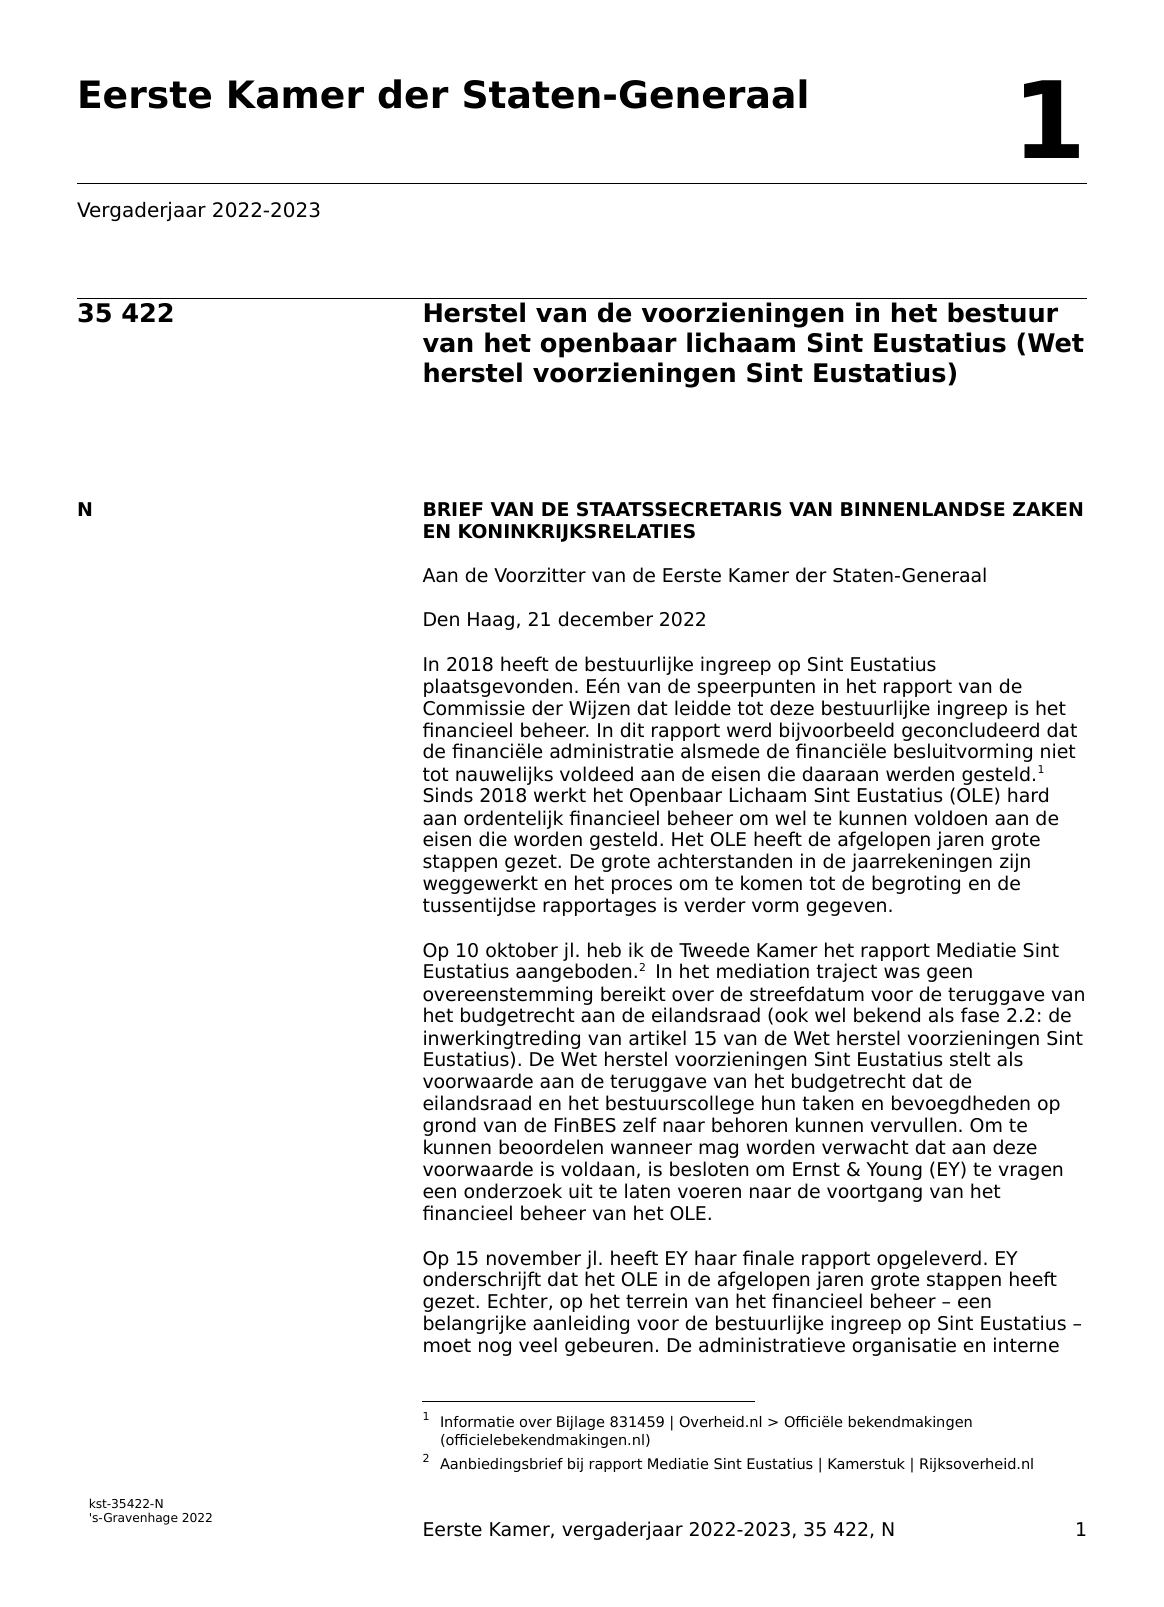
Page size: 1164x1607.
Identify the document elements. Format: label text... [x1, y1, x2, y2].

text kst-35422-N [88, 1497, 323, 1511]
text Aanbiedingsbrief bij rapport Mediatie Sint Eustatius | Kamerstuk | Rijksoverheid.nl [422, 1452, 1087, 1474]
table_cell Vergaderjaar 2022-2023 [77, 184, 1087, 298]
table_header Eerste Kamer der Staten-Generaal [77, 59, 886, 183]
text Informatie over Bijlage 831459 | Overheid.nl > Officiële bekendmakingen (officielebekendmakingen.nl) [422, 1410, 1087, 1449]
subtitle 35 422 Herstel van de voorzieningen in het bestuur van het openbaar lichaam Sint Eustatius (Wet herstel voorzieningen Sint Eustatius) [77, 299, 1087, 388]
subtitle N BRIEF VAN DE STAATSSECRETARIS VAN BINNENLANDSE ZAKEN EN KONINKRIJKSRELATIES [77, 499, 1087, 543]
table_header 1 [886, 59, 1087, 183]
text Op 10 oktober jl. heb ik de Tweede Kamer het rapport Mediatie Sint Eustatius aangeboden. In het mediation traject was geen overeenstemming bereikt over de streefdatum voor de teruggave van het budgetrecht aan de eilandsraad (ook wel bekend als fase 2.2: de inwerkingtreding van artikel 15 van de Wet herstel voorzieningen Sint Eustatius). De Wet herstel voorzieningen Sint Eustatius stelt als voorwaarde aan de teruggave van het budgetrecht dat de eilandsraad en het bestuurscollege hun taken en bevoegdheden op grond van de FinBES zelf naar behoren kunnen vervullen. Om te kunnen beoordelen wanneer mag worden verwacht dat aan deze voorwaarde is voldaan, is besloten om Ernst & Young (EY) te vragen een onderzoek uit te laten voeren naar de voortgang van het financieel beheer van het OLE. [422, 939, 1087, 1225]
text Aan de Voorzitter van de Eerste Kamer der Staten-Generaal [422, 565, 1087, 587]
text 's-Gravenhage 2022 [88, 1511, 323, 1525]
text In 2018 heeft de bestuurlijke ingreep op Sint Eustatius plaatsgevonden. Eén van de speerpunten in het rapport van de Commissie der Wijzen dat leidde tot deze bestuurlijke ingreep is het financieel beheer. In dit rapport werd bijvoorbeeld geconcludeerd dat de financiële administratie alsmede de financiële besluitvorming niet tot nauwelijks voldeed aan de eisen die daaraan werden gesteld. Sinds 2018 werkt het Openbaar Lichaam Sint Eustatius (OLE) hard aan ordentelijk financieel beheer om wel te kunnen voldoen aan de eisen die worden gesteld. Het OLE heeft de afgelopen jaren grote stappen gezet. De grote achterstanden in de jaarrekeningen zijn weggewerkt en het proces om te komen tot de begroting en de tussentijdse rapportages is verder vorm gegeven. [422, 653, 1087, 917]
text Den Haag, 21 december 2022 [422, 609, 1087, 631]
text Op 15 november jl. heeft EY haar finale rapport opgeleverd. EY onderschrijft dat het OLE in de afgelopen jaren grote stappen heeft gezet. Echter, op het terrein van het financieel beheer – een belangrijke aanleiding voor de bestuurlijke ingreep op Sint Eustatius – moet nog veel gebeuren. De administratieve organisatie en interne [422, 1247, 1087, 1357]
